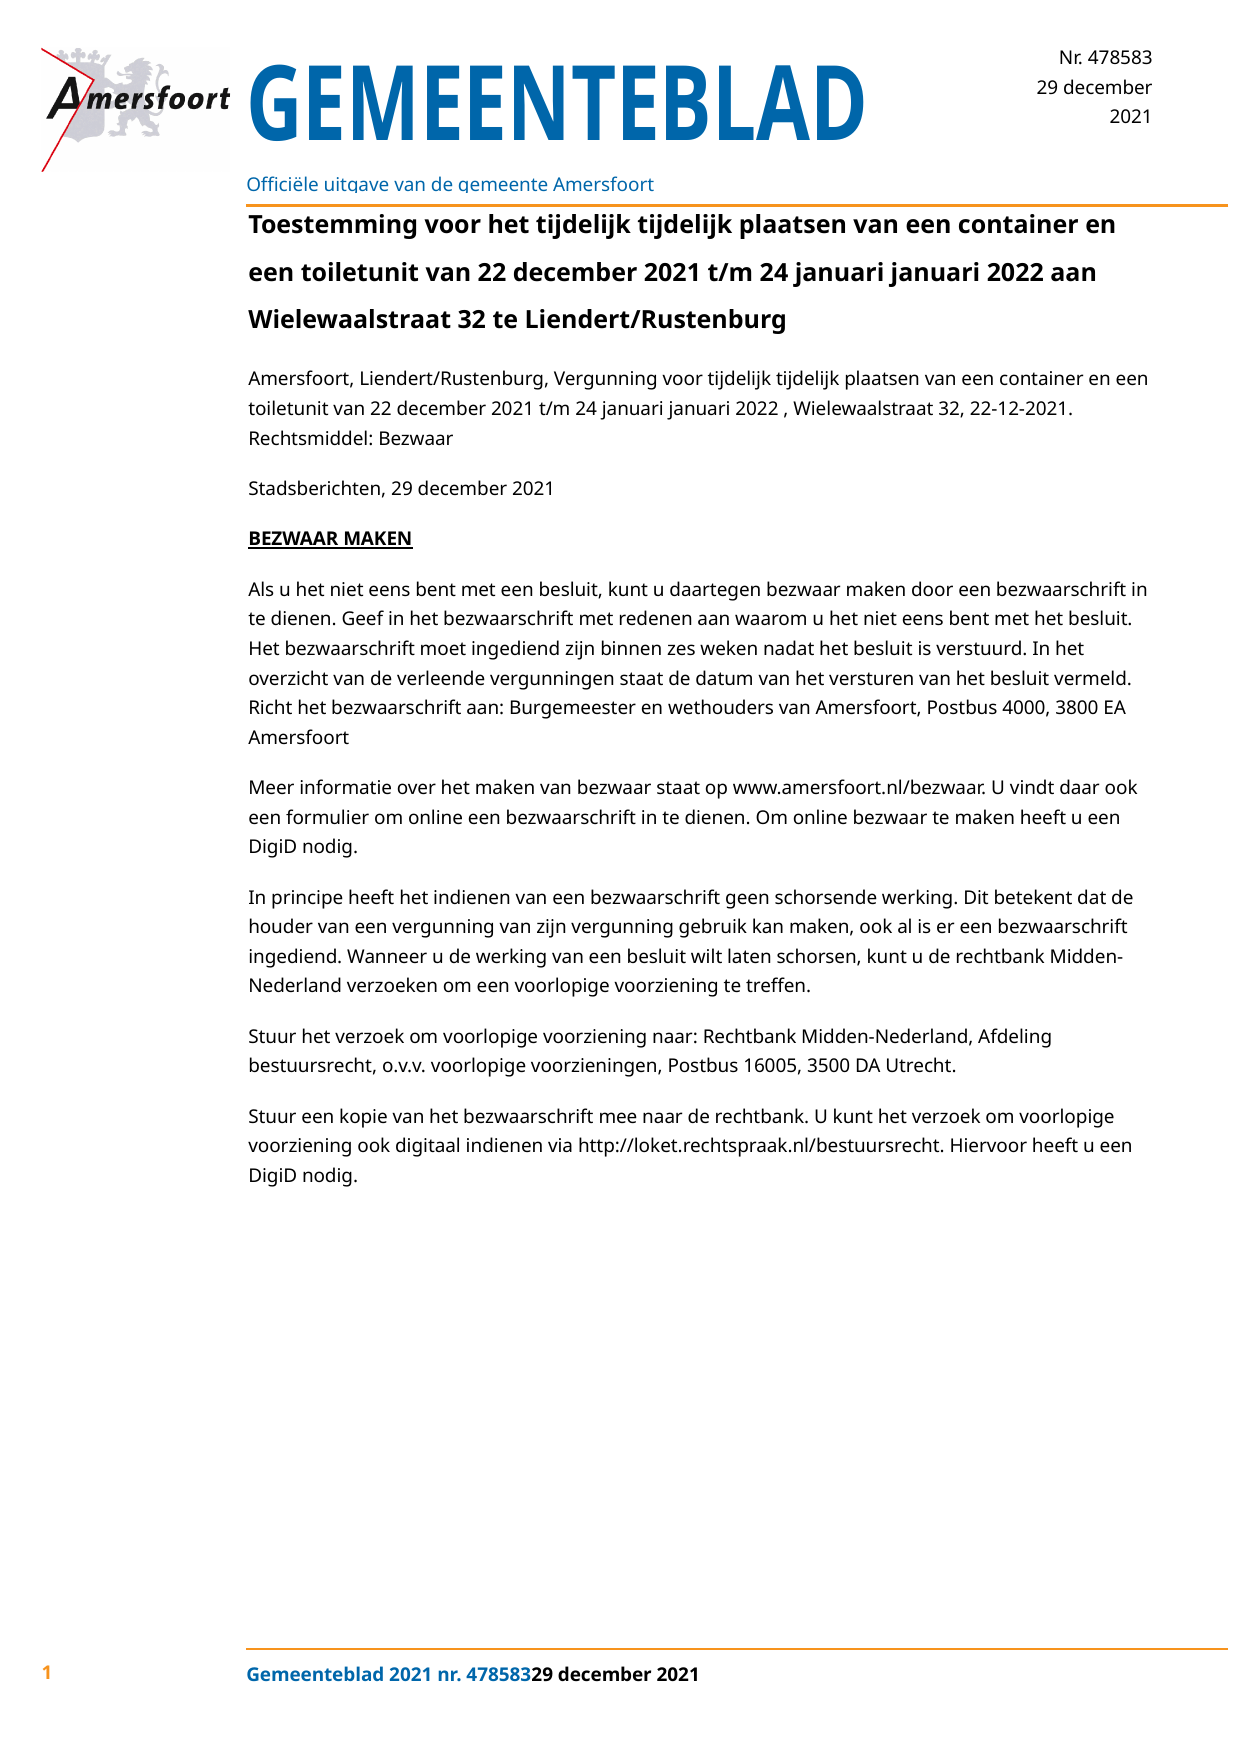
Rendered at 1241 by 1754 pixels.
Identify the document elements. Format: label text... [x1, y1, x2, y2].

text Stuur het verzoek om voorlopige voorziening naar: Rechtbank Midden-Nederland, Afdeling bestuursrecht, o.v.v. voorlopige voorzieningen, Postbus 16005, 3500 DA Utrecht. [248, 1023, 1152, 1078]
text Toestemming voor het tijdelijk tijdelijk plaatsen van een container en een toiletunit van 22 december 2021 t/m 24 januari januari 2022 aan Wielewaalstraat 32 te Liendert/Rustenburg [248, 207, 1152, 336]
text Stuur een kopie van het bezwaarschrift mee naar de rechtbank. U kunt het verzoek om voorlopige voorziening ook digitaal indienen via http://loket.rechtspraak.nl/bestuursrecht. Hiervoor heeft u een DigiD nodig. [248, 1103, 1152, 1188]
text Stadsberichten, 29 december 2021 [248, 475, 1152, 501]
text Amersfoort, Liendert/Rustenburg, Vergunning voor tijdelijk tijdelijk plaatsen van een container en een toiletunit van 22 december 2021 t/m 24 januari januari 2022 , Wielewaalstraat 32, 22-12-2021. Rechtsmiddel: Bezwaar [248, 366, 1152, 450]
picture [41, 47, 231, 172]
text Als u het niet eens bent met een besluit, kunt u daartegen bezwaar maken door een bezwaarschrift in te dienen. Geef in het bezwaarschrift met redenen aan waarom u het niet eens bent met het besluit. Het bezwaarschrift moet ingediend zijn binnen zes weken nadat het besluit is verstuurd. In het overzicht van de verleende vergunningen staat de datum van het versturen van het besluit vermeld. Richt het bezwaarschrift aan: Burgemeester en wethouders van Amersfoort, Postbus 4000, 3800 EA Amersfoort [248, 576, 1152, 749]
text BEZWAAR MAKEN [248, 526, 1152, 551]
text In principe heeft het indienen van een bezwaarschrift geen schorsende werking. Dit betekent dat de houder van een vergunning van zijn vergunning gebruik kan maken, ook al is er een bezwaarschrift ingediend. Wanneer u de werking van een besluit wilt laten schorsen, kunt u de rechtbank Midden-Nederland verzoeken om een voorlopige voorziening te treffen. [248, 884, 1152, 998]
text Meer informatie over het maken van bezwaar staat op www.amersfoort.nl/bezwaar. U vindt daar ook een formulier om online een bezwaarschrift in te dienen. Om online bezwaar te maken heeft u een DigiD nodig. [248, 774, 1152, 859]
